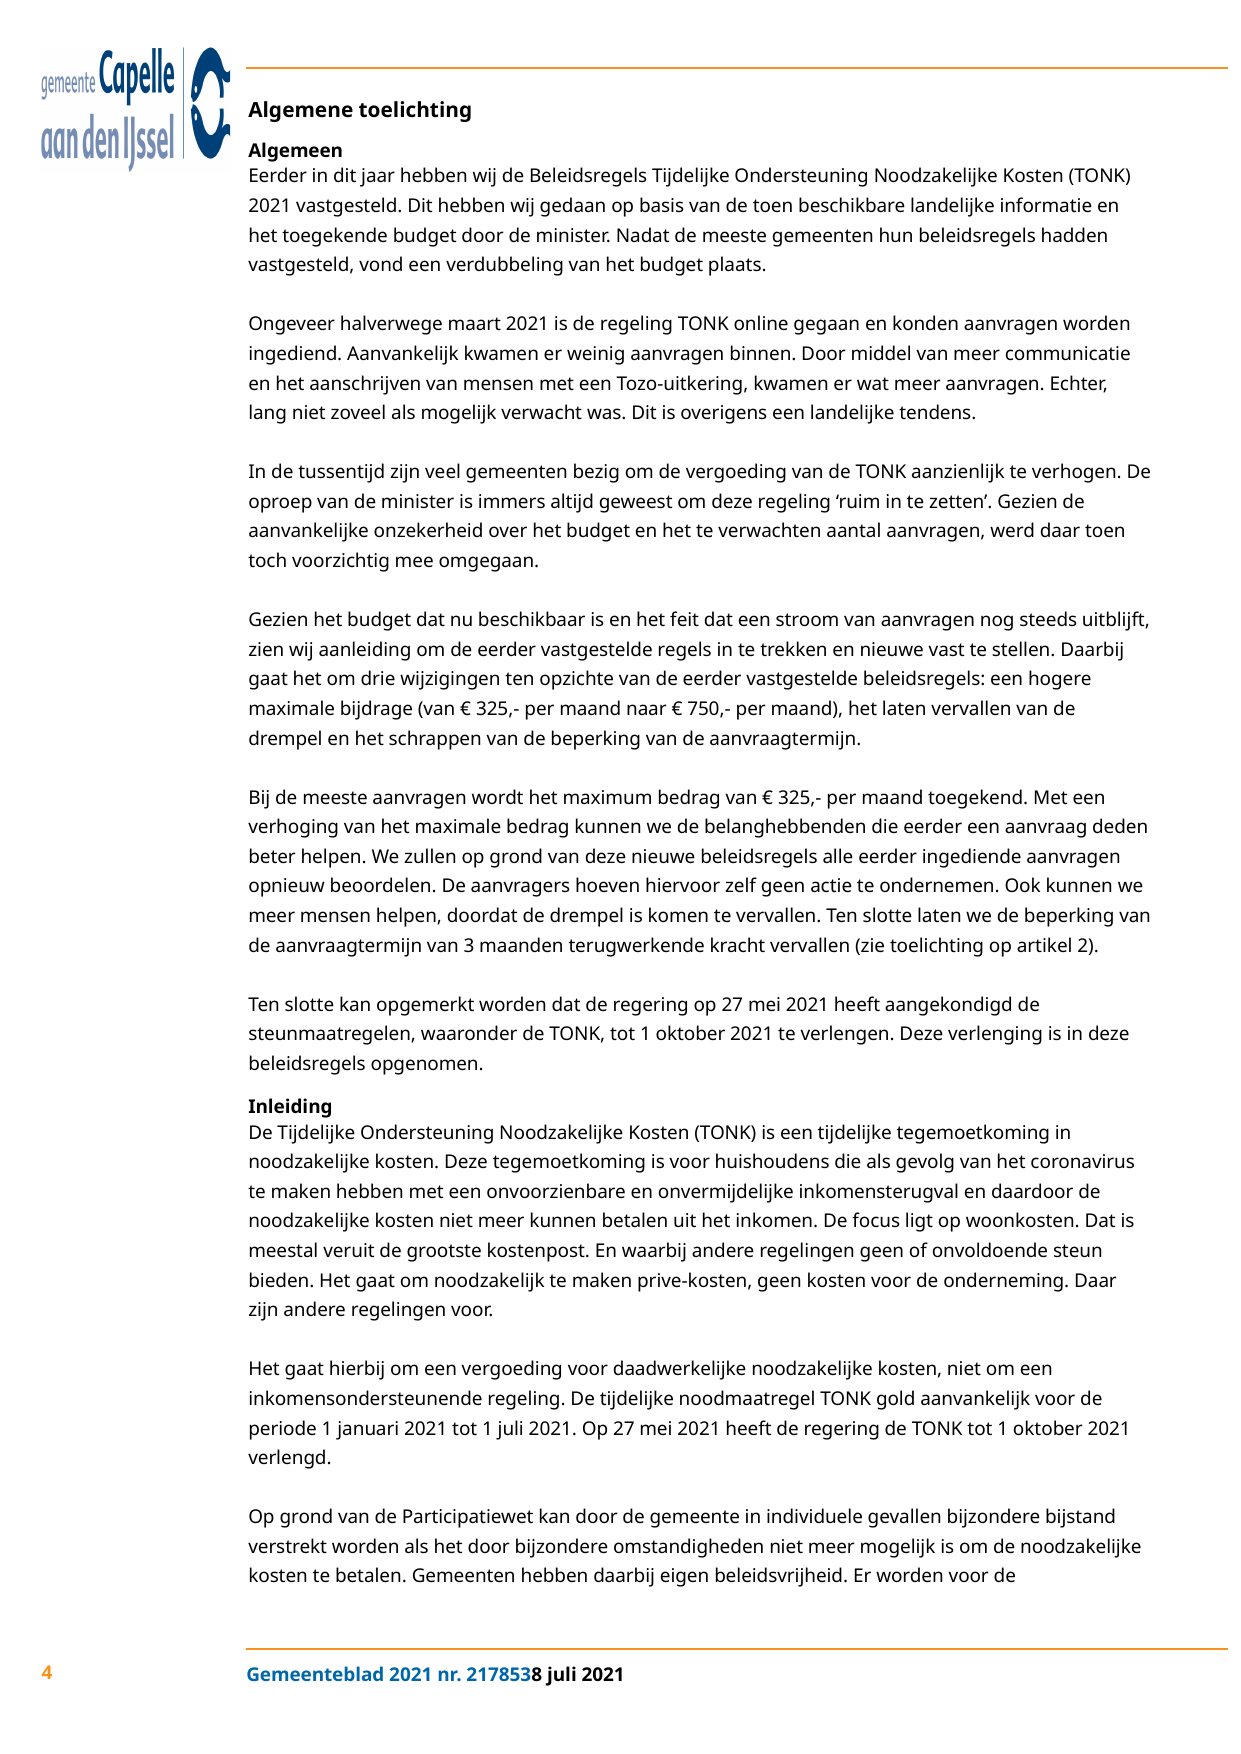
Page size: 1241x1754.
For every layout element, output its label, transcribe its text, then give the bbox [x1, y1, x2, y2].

text Ongeveer halverwege maart 2021 is de regeling TONK online gegaan en konden aanvragen worden ingediend. Aanvankelijk kwamen er weinig aanvragen binnen. Door middel van meer communicatie en het aanschrijven van mensen met een Tozo-uitkering, kwamen er wat meer aanvragen. Echter, lang niet zoveel als mogelijk verwacht was. Dit is overigens een landelijke tendens. [248, 311, 1152, 425]
picture [41, 47, 231, 172]
text Inleiding [248, 1093, 1152, 1119]
text Algemeen [248, 137, 1152, 163]
text Gezien het budget dat nu beschikbaar is en het feit dat een stroom van aanvragen nog steeds uitblijft, zien wij aanleiding om de eerder vastgestelde regels in te trekken en nieuwe vast te stellen. Daarbij gaat het om drie wijzigingen ten opzichte van de eerder vastgestelde beleidsregels: een hogere maximale bijdrage (van € 325,- per maand naar € 750,- per maand), het laten vervallen van de drempel en het schrappen van de beperking van de aanvraagtermijn. [248, 606, 1152, 750]
text De Tijdelijke Ondersteuning Noodzakelijke Kosten (TONK) is een tijdelijke tegemoetkoming in noodzakelijke kosten. Deze tegemoetkoming is voor huishoudens die als gevolg van het coronavirus te maken hebben met een onvoorzienbare en onvermijdelijke inkomensterugval en daardoor de noodzakelijke kosten niet meer kunnen betalen uit het inkomen. De focus ligt op woonkosten. Dat is meestal veruit de grootste kostenpost. En waarbij andere regelingen geen of onvoldoende steun bieden. Het gaat om noodzakelijk te maken prive-kosten, geen kosten voor de onderneming. Daar zijn andere regelingen voor. [248, 1119, 1152, 1322]
text Op grond van de Participatiewet kan door de gemeente in individuele gevallen bijzondere bijstand verstrekt worden als het door bijzondere omstandigheden niet meer mogelijk is om de noodzakelijke kosten te betalen. Gemeenten hebben daarbij eigen beleidsvrijheid. Er worden voor de [248, 1503, 1152, 1588]
text Algemene toelichting [248, 95, 1152, 123]
text In de tussentijd zijn veel gemeenten bezig om de vergoeding van de TONK aanzienlijk te verhogen. De oproep van de minister is immers altijd geweest om deze regeling ‘ruim in te zetten’. Gezien de aanvankelijke onzekerheid over het budget en het te verwachten aantal aanvragen, werd daar toen toch voorzichtig mee omgegaan. [248, 458, 1152, 573]
text Eerder in dit jaar hebben wij de Beleidsregels Tijdelijke Ondersteuning Noodzakelijke Kosten (TONK) 2021 vastgesteld. Dit hebben wij gedaan op basis van de toen beschikbare landelijke informatie en het toegekende budget door de minister. Nadat de meeste gemeenten hun beleidsregels hadden vastgesteld, vond een verdubbeling van het budget plaats. [248, 163, 1152, 277]
text Het gaat hierbij om een vergoeding voor daadwerkelijke noodzakelijke kosten, niet om een inkomensondersteunende regeling. De tijdelijke noodmaatregel TONK gold aanvankelijk voor de periode 1 januari 2021 tot 1 juli 2021. Op 27 mei 2021 heeft de regering de TONK tot 1 oktober 2021 verlengd. [248, 1356, 1152, 1470]
text Bij de meeste aanvragen wordt het maximum bedrag van € 325,- per maand toegekend. Met een verhoging van het maximale bedrag kunnen we de belanghebbenden die eerder een aanvraag deden beter helpen. We zullen op grond van deze nieuwe beleidsregels alle eerder ingediende aanvragen opnieuw beoordelen. De aanvragers hoeven hiervoor zelf geen actie te ondernemen. Ook kunnen we meer mensen helpen, doordat de drempel is komen te vervallen. Ten slotte laten we de beperking van de aanvraagtermijn van 3 maanden terugwerkende kracht vervallen (zie toelichting op artikel 2). [248, 784, 1152, 957]
text Ten slotte kan opgemerkt worden dat de regering op 27 mei 2021 heeft aangekondigd de steunmaatregelen, waaronder de TONK, tot 1 oktober 2021 te verlengen. Deze verlenging is in deze beleidsregels opgenomen. [248, 991, 1152, 1076]
